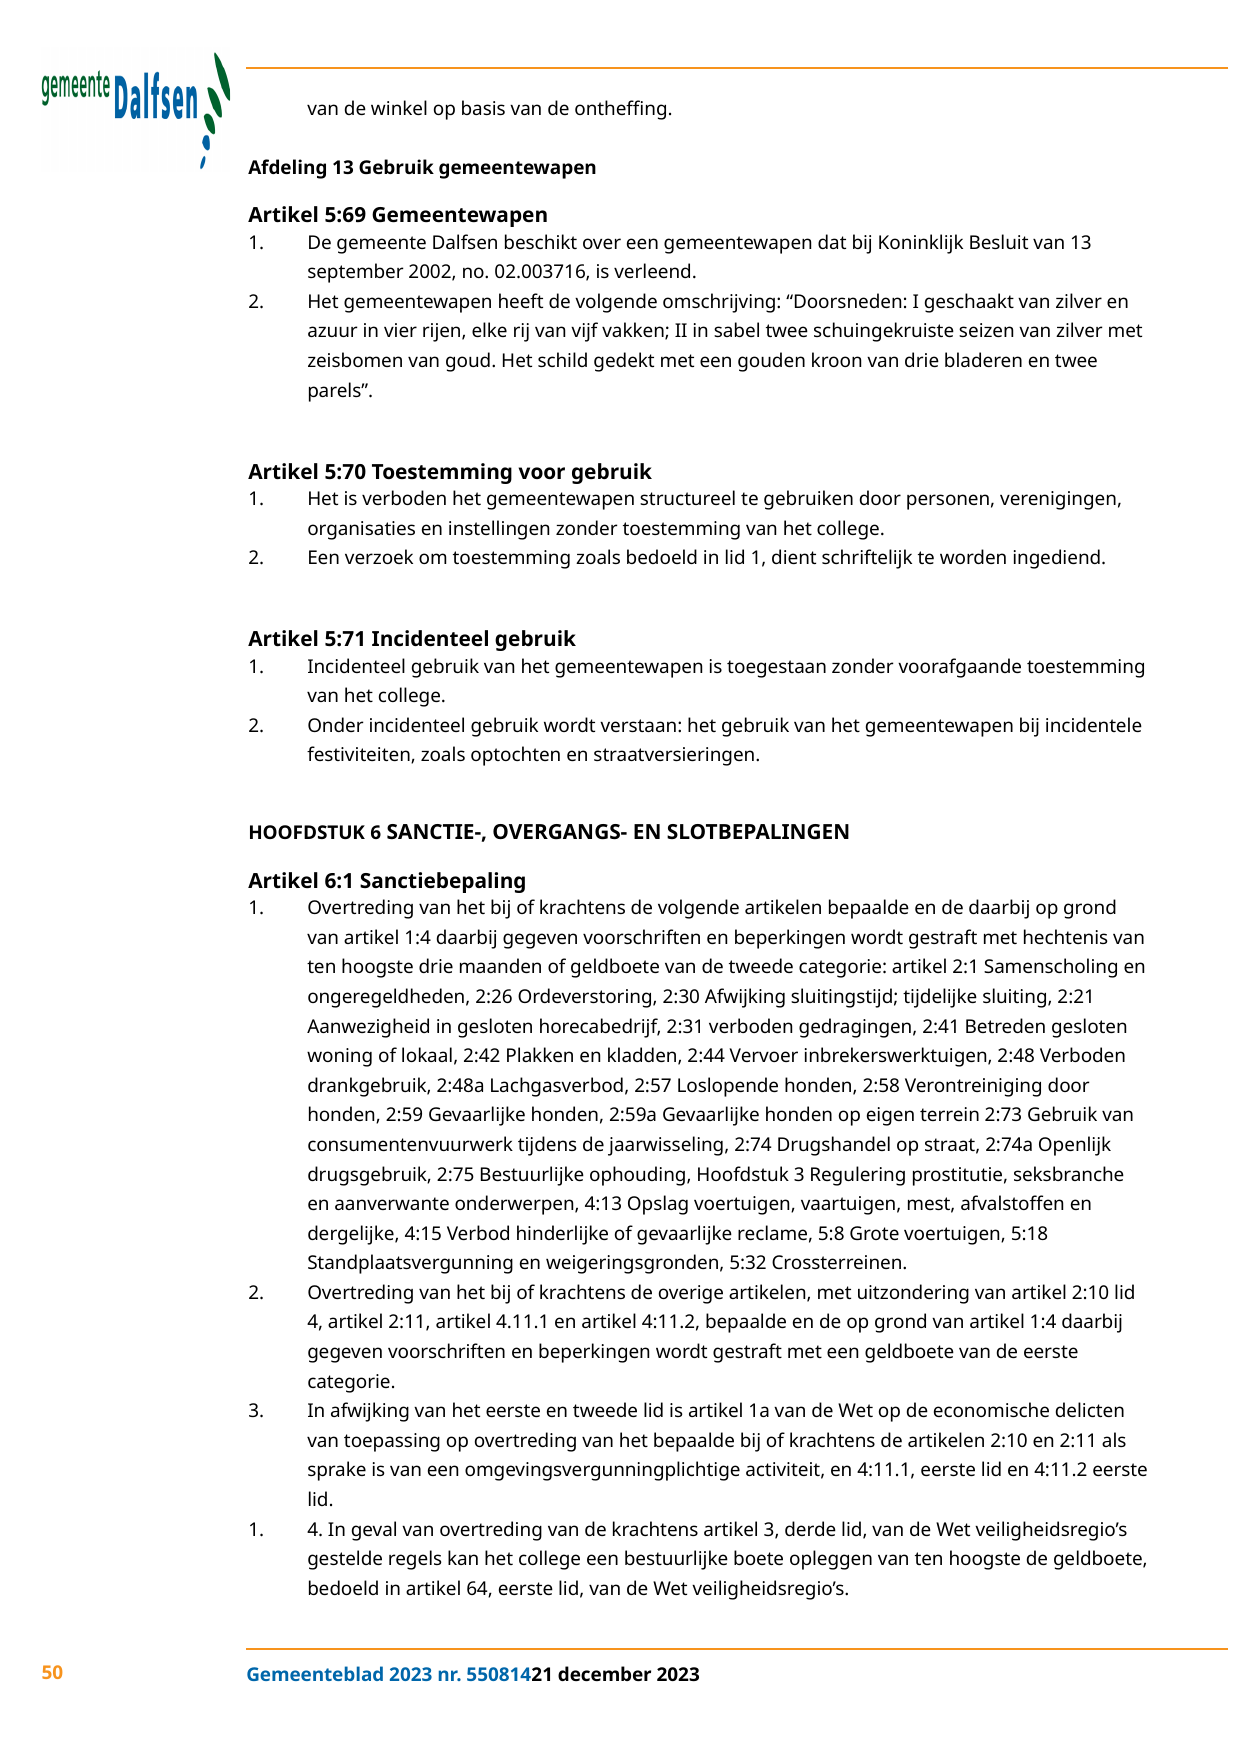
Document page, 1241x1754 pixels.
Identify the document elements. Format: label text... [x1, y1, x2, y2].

text Artikel 5:70 Toestemming voor gebruik [248, 457, 1152, 485]
list Een verzoek om toestemming zoals bedoeld in lid 1, dient schriftelijk te worden ingediend. [248, 544, 1152, 570]
picture [41, 47, 231, 172]
text Afdeling 13 Gebruik gemeentewapen [248, 154, 1152, 180]
list Overtreding van het bij of krachtens de volgende artikelen bepaalde en de daarbij op grond van artikel 1:4 daarbij gegeven voorschriften en beperkingen wordt gestraft met hechtenis van ten hoogste drie maanden of geldboete van de tweede categorie: artikel 2:1 Samenscholing en ongeregeldheden, 2:26 Ordeverstoring, 2:30 Afwijking sluitingstijd; tijdelijke sluiting, 2:21 Aanwezigheid in gesloten horecabedrijf, 2:31 verboden gedragingen, 2:41 Betreden gesloten woning of lokaal, 2:42 Plakken en kladden, 2:44 Vervoer inbrekerswerktuigen, 2:48 Verboden drankgebruik, 2:48a Lachgasverbod, 2:57 Loslopende honden, 2:58 Verontreiniging door honden, 2:59 Gevaarlijke honden, 2:59a Gevaarlijke honden op eigen terrein 2:73 Gebruik van consumentenvuurwerk tijdens de jaarwisseling, 2:74 Drugshandel op straat, 2:74a Openlijk drugsgebruik, 2:75 Bestuurlijke ophouding, Hoofdstuk 3 Regulering prostitutie, seksbranche en aanverwante onderwerpen, 4:13 Opslag voertuigen, vaartuigen, mest, afvalstoffen en dergelijke, 4:15 Verbod hinderlijke of gevaarlijke reclame, 5:8 Grote voertuigen, 5:18 Standplaatsvergunning en weigeringsgronden, 5:32 Crossterreinen. [248, 894, 1152, 1275]
list 4. In geval van overtreding van de krachtens artikel 3, derde lid, van de Wet veiligheidsregio’s gestelde regels kan het college een bestuurlijke boete opleggen van ten hoogste de geldboete, bedoeld in artikel 64, eerste lid, van de Wet veiligheidsregio’s. [248, 1516, 1152, 1601]
text HOOFDSTUK 6 SANCTIE-, OVERGANGS- EN SLOTBEPALINGEN [248, 817, 1152, 845]
text Artikel 5:71 Incidenteel gebruik [248, 624, 1152, 653]
text Artikel 5:69 Gemeentewapen [248, 201, 1152, 229]
list De gemeente Dalfsen beschikt over een gemeentewapen dat bij Koninklijk Besluit van 13 september 2002, no. 02.003716, is verleend. [248, 229, 1152, 284]
list Het gemeentewapen heeft de volgende omschrijving: “Doorsneden: I geschaakt van zilver en azuur in vier rijen, elke rij van vijf vakken; II in sabel twee schuingekruiste seizen van zilver met zeisbomen van goud. Het schild gedekt met een gouden kroon van drie bladeren en twee parels”. [248, 288, 1152, 403]
list Onder incidenteel gebruik wordt verstaan: het gebruik van het gemeentewapen bij incidentele festiviteiten, zoals optochten en straatversieringen. [248, 712, 1152, 767]
list In afwijking van het eerste en tweede lid is artikel 1a van de Wet op de economische delicten van toepassing op overtreding van het bepaalde bij of krachtens de artikelen 2:10 en 2:11 als sprake is van een omgevingsvergunningplichtige activiteit, en 4:11.1, eerste lid en 4:11.2 eerste lid. [248, 1397, 1152, 1512]
list van de winkel op basis van de ontheffing. [248, 95, 1152, 121]
text Artikel 6:1 Sanctiebepaling [248, 866, 1152, 894]
list Overtreding van het bij of krachtens de overige artikelen, met uitzondering van artikel 2:10 lid 4, artikel 2:11, artikel 4.11.1 en artikel 4:11.2, bepaalde en de op grond van artikel 1:4 daarbij gegeven voorschriften en beperkingen wordt gestraft met een geldboete van de eerste categorie. [248, 1279, 1152, 1394]
list Het is verboden het gemeentewapen structureel te gebruiken door personen, verenigingen, organisaties en instellingen zonder toestemming van het college. [248, 485, 1152, 541]
list Incidenteel gebruik van het gemeentewapen is toegestaan zonder voorafgaande toestemming van het college. [248, 653, 1152, 708]
